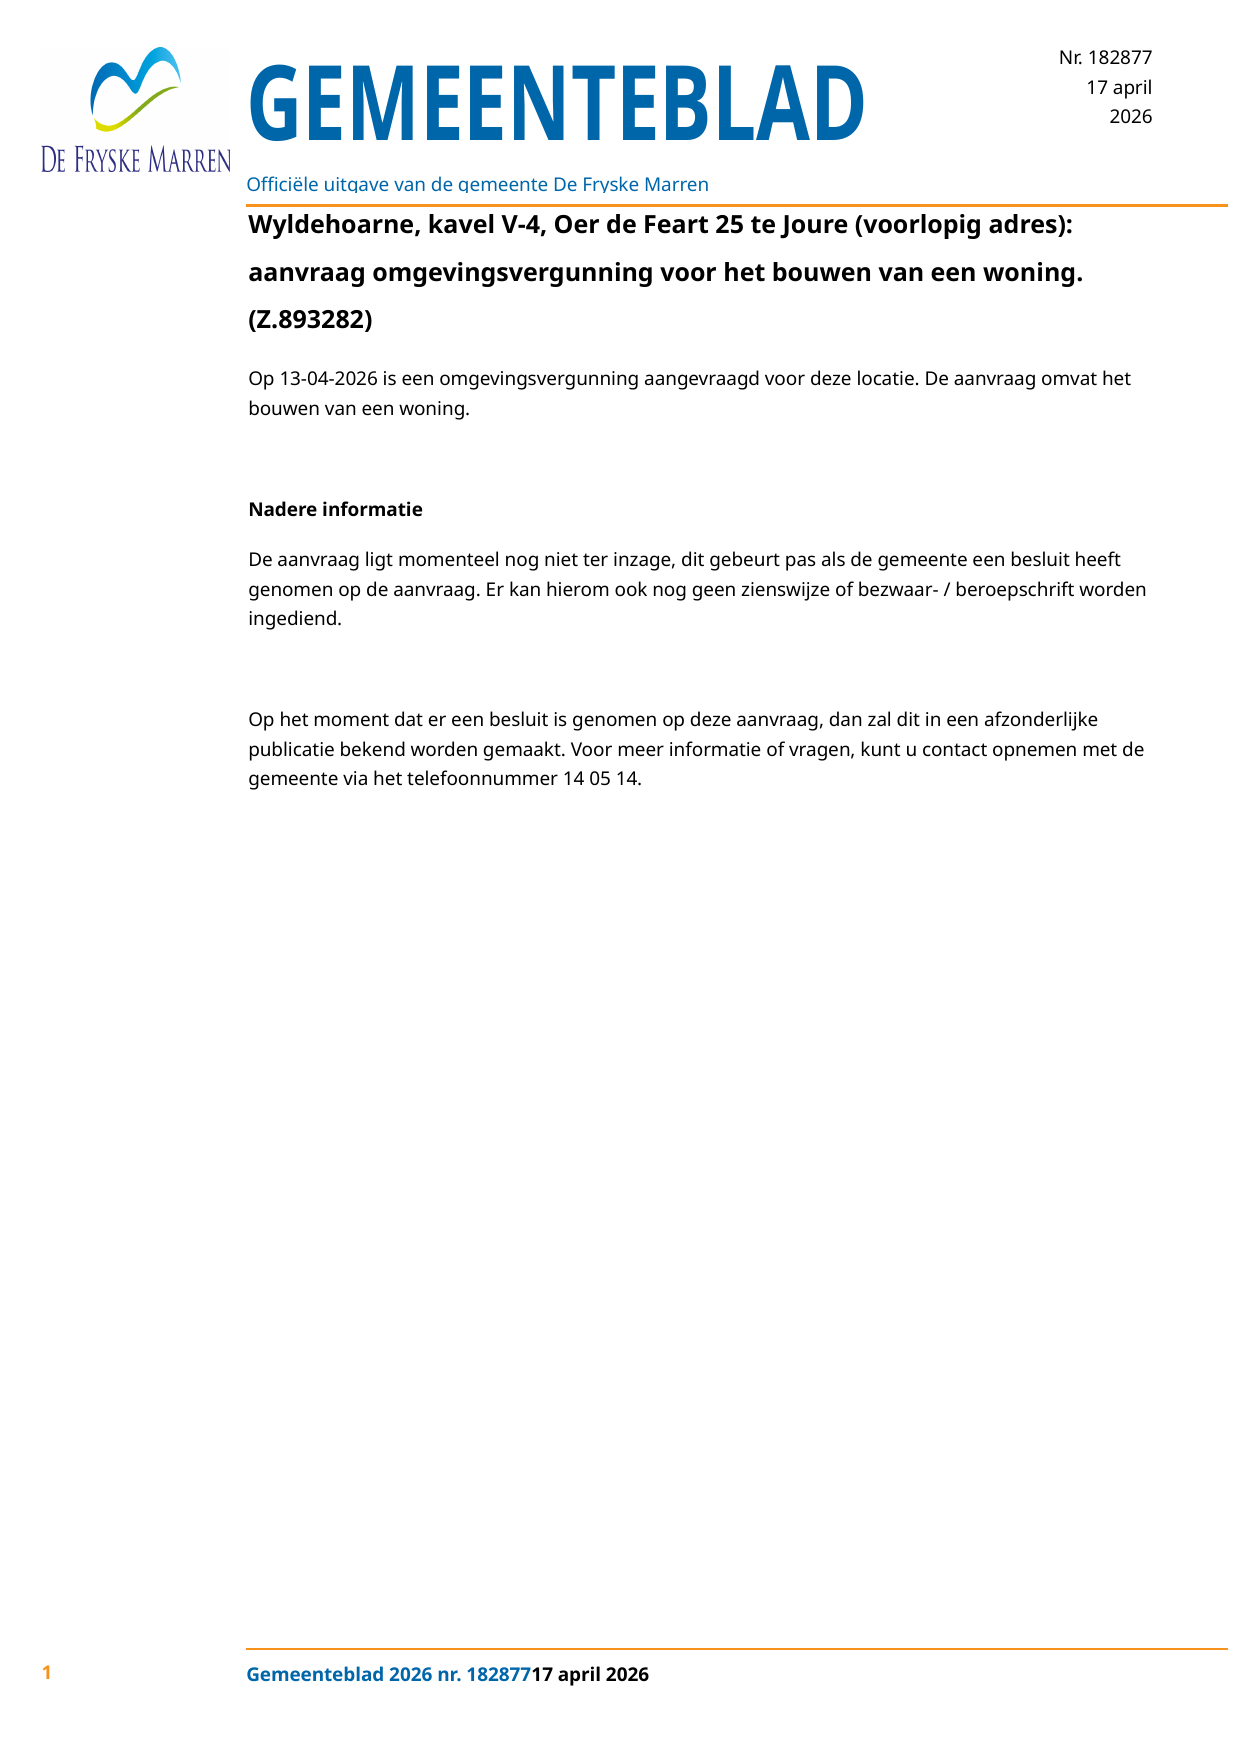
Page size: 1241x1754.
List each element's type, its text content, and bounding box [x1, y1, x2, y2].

picture [41, 47, 231, 172]
text Op 13-04-2026 is een omgevingsvergunning aangevraagd voor deze locatie. De aanvraag omvat het bouwen van een woning. [248, 366, 1152, 421]
text Wyldehoarne, kavel V-4, Oer de Feart 25 te Joure (voorlopig adres): aanvraag omgevingsvergunning voor het bouwen van een woning. (Z.893282) [248, 207, 1152, 336]
text Op het moment dat er een besluit is genomen op deze aanvraag, dan zal dit in een afzonderlijke publicatie bekend worden gemaakt. Voor meer informatie of vragen, kunt u contact opnemen met de gemeente via het telefoonnummer 14 05 14. [248, 706, 1152, 791]
text Nadere informatie [248, 496, 1152, 522]
text De aanvraag ligt momenteel nog niet ter inzage, dit gebeurt pas als de gemeente een besluit heeft genomen op de aanvraag. Er kan hierom ook nog geen zienswijze of bezwaar- / beroepschrift worden ingediend. [248, 546, 1152, 631]
